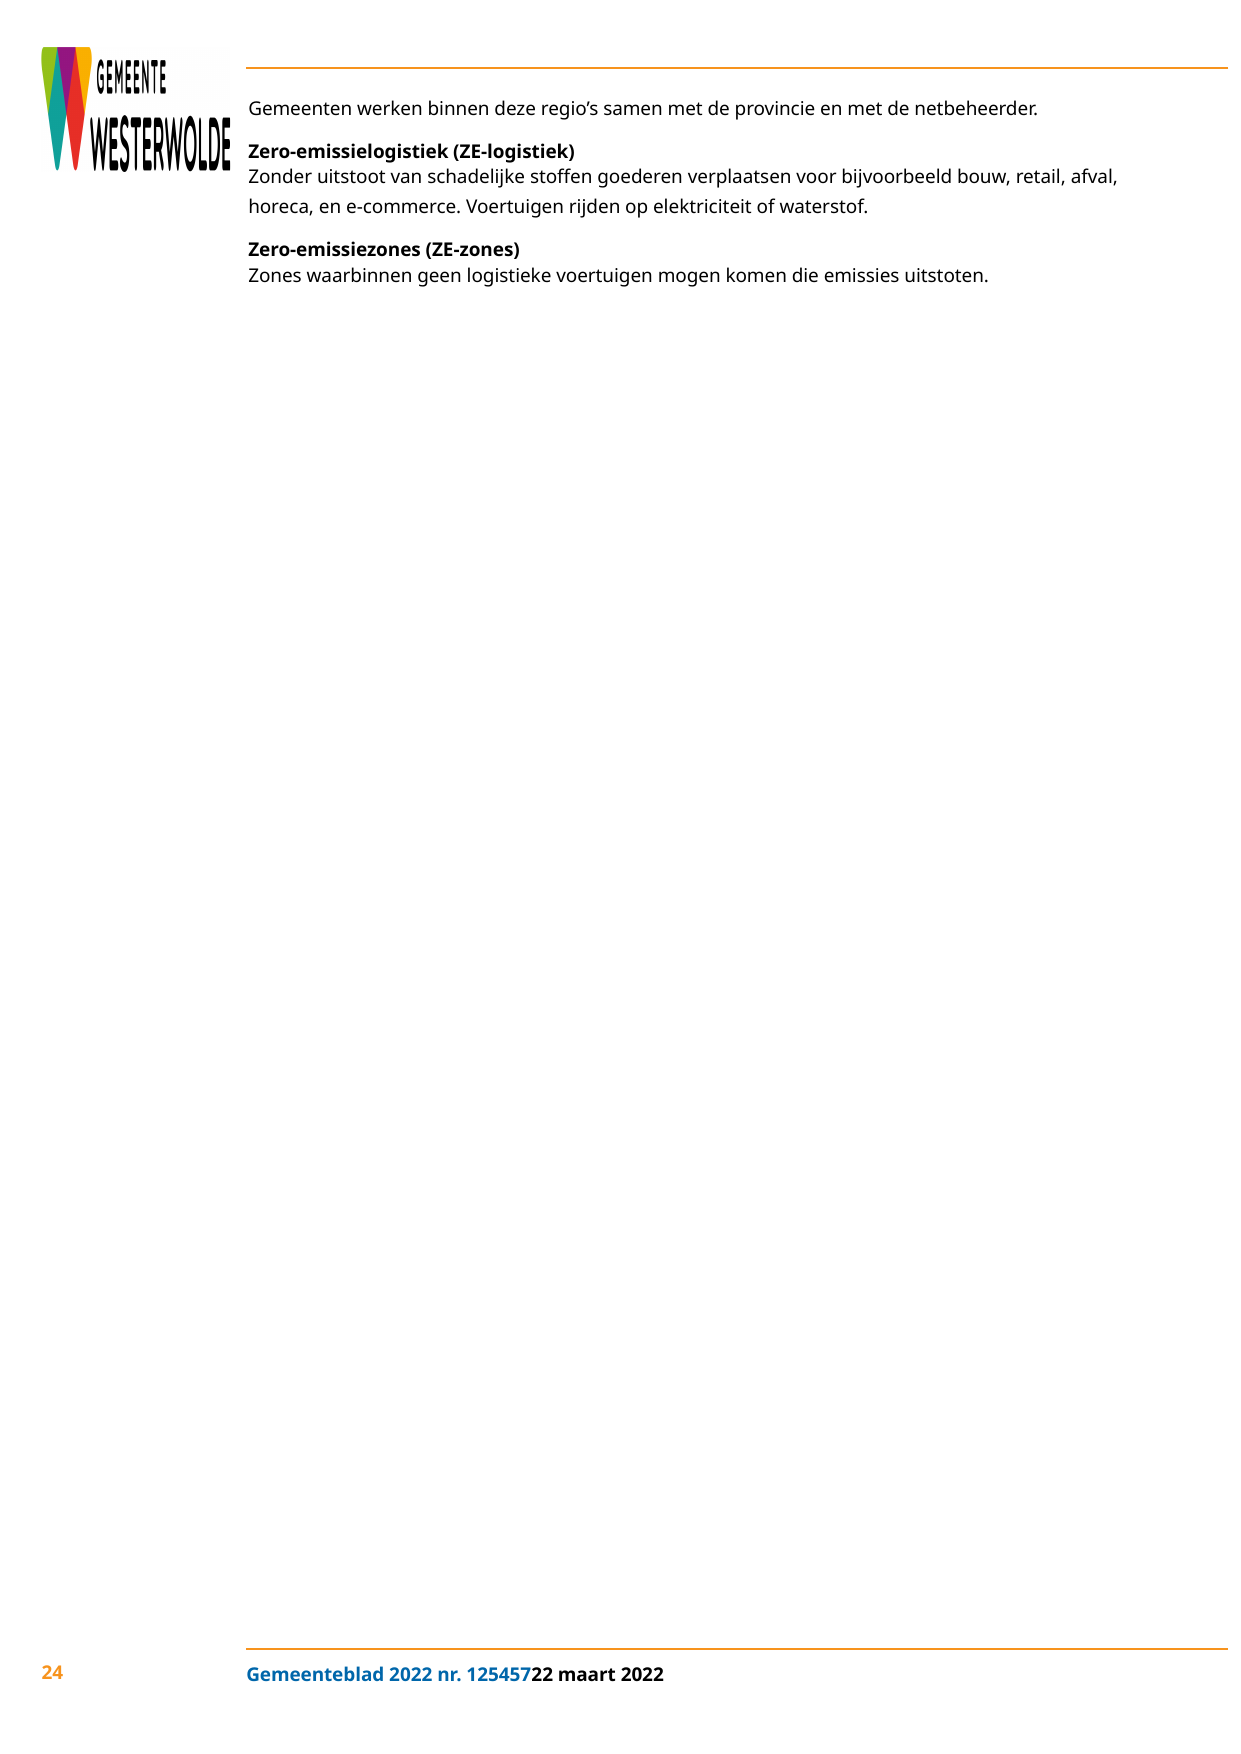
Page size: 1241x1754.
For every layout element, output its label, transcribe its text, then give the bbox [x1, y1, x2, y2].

text Zero-emissielogistiek (ZE-logistiek) [248, 138, 1152, 164]
text Zonder uitstoot van schadelijke stoffen goederen verplaatsen voor bijvoorbeeld bouw, retail, afval, horeca, en e-commerce. Voertuigen rijden op elektriciteit of waterstof. [248, 164, 1152, 219]
text Zero-emissiezones (ZE-zones) [248, 236, 1152, 262]
text Gemeenten werken binnen deze regio’s samen met de provincie en met de netbeheerder. [248, 95, 1152, 121]
picture [41, 47, 231, 172]
text Zones waarbinnen geen logistieke voertuigen mogen komen die emissies uitstoten. [248, 262, 1152, 288]
